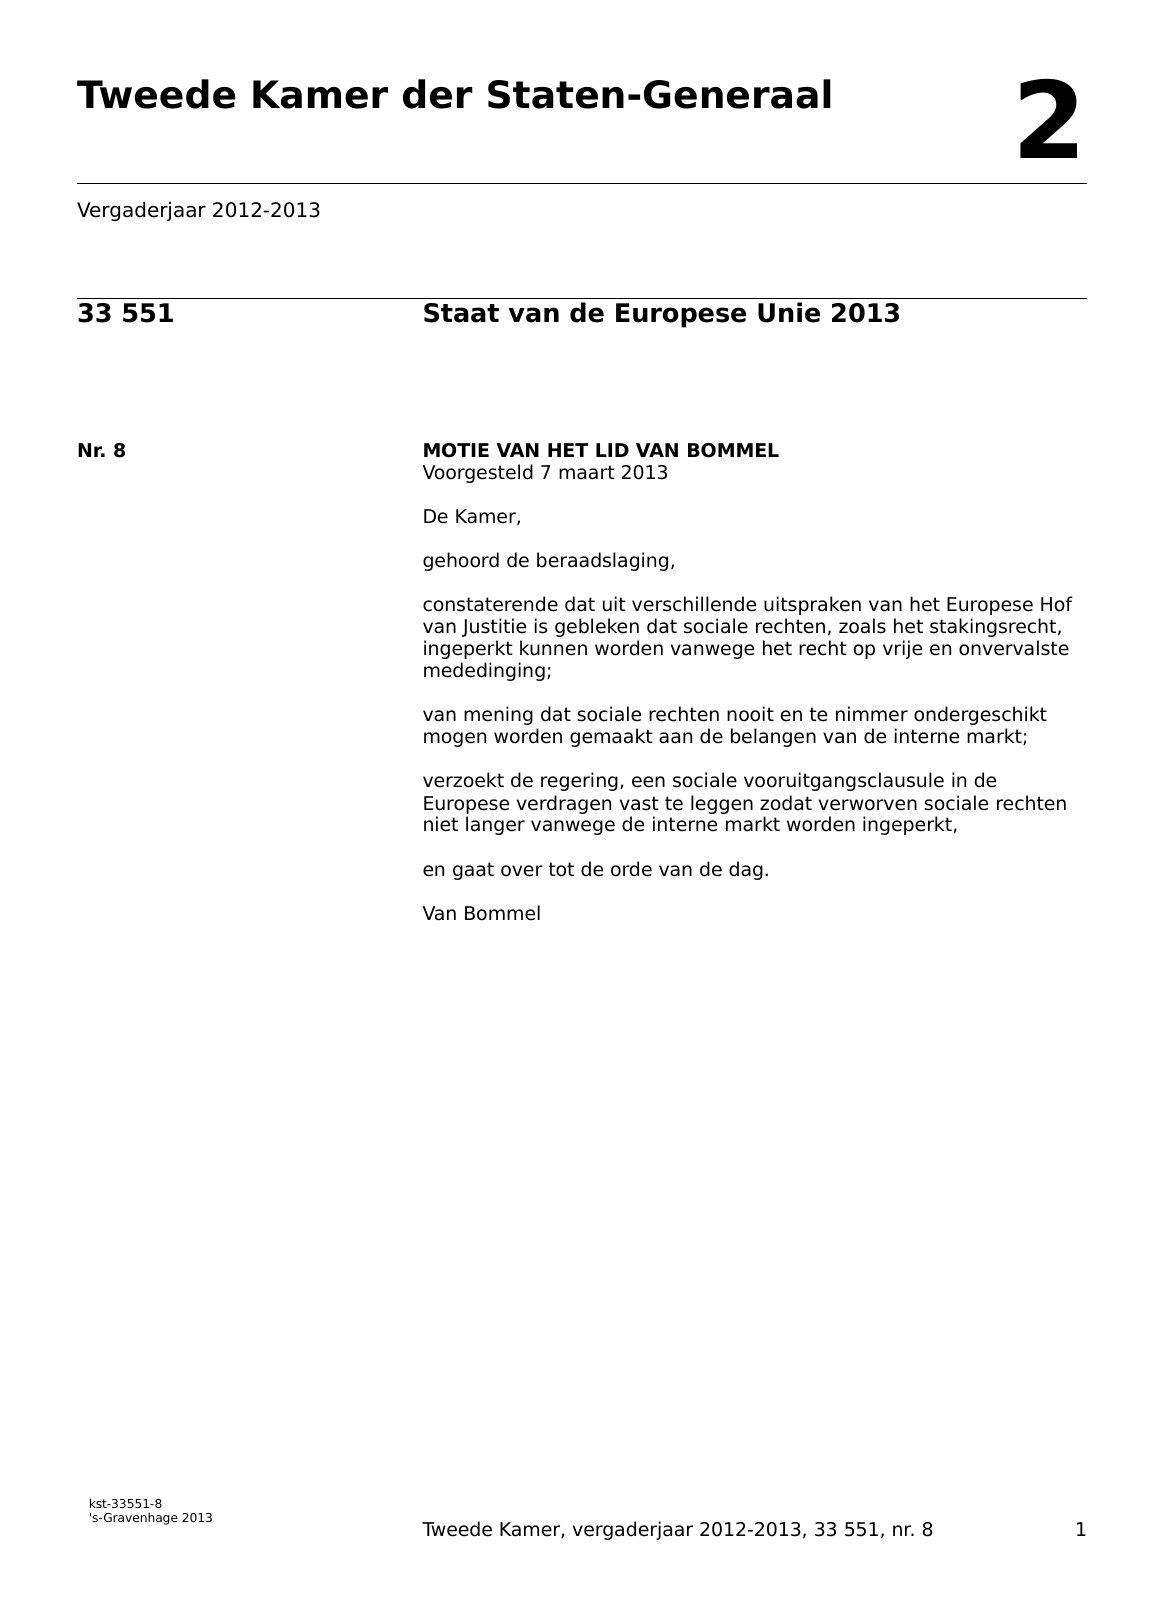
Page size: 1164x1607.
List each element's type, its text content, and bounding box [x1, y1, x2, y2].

subtitle Nr. 8 MOTIE VAN HET LID VAN BOMMEL [77, 440, 1087, 462]
text verzoekt de regering, een sociale vooruitgangsclausule in de Europese verdragen vast te leggen zodat verworven sociale rechten niet langer vanwege de interne markt worden ingeperkt, [422, 770, 1087, 836]
text gehoord de beraadslaging, [422, 550, 1087, 572]
table_header Tweede Kamer der Staten-Generaal [77, 59, 886, 183]
text en gaat over tot de orde van de dag. [422, 858, 1087, 881]
text van mening dat sociale rechten nooit en te nimmer ondergeschikt mogen worden gemaakt aan de belangen van de interne markt; [422, 704, 1087, 748]
text Van Bommel [422, 903, 1087, 925]
table_header 2 [886, 59, 1087, 183]
table_cell Vergaderjaar 2012-2013 [77, 184, 1087, 298]
text Voorgesteld 7 maart 2013 [422, 462, 1087, 484]
text constaterende dat uit verschillende uitspraken van het Europese Hof van Justitie is gebleken dat sociale rechten, zoals het stakingsrecht, ingeperkt kunnen worden vanwege het recht op vrije en onvervalste mededinging; [422, 594, 1087, 682]
text kst-33551-8 [88, 1497, 323, 1511]
text De Kamer, [422, 506, 1087, 528]
text 's-Gravenhage 2013 [88, 1511, 323, 1525]
subtitle 33 551 Staat van de Europese Unie 2013 [77, 299, 1087, 329]
